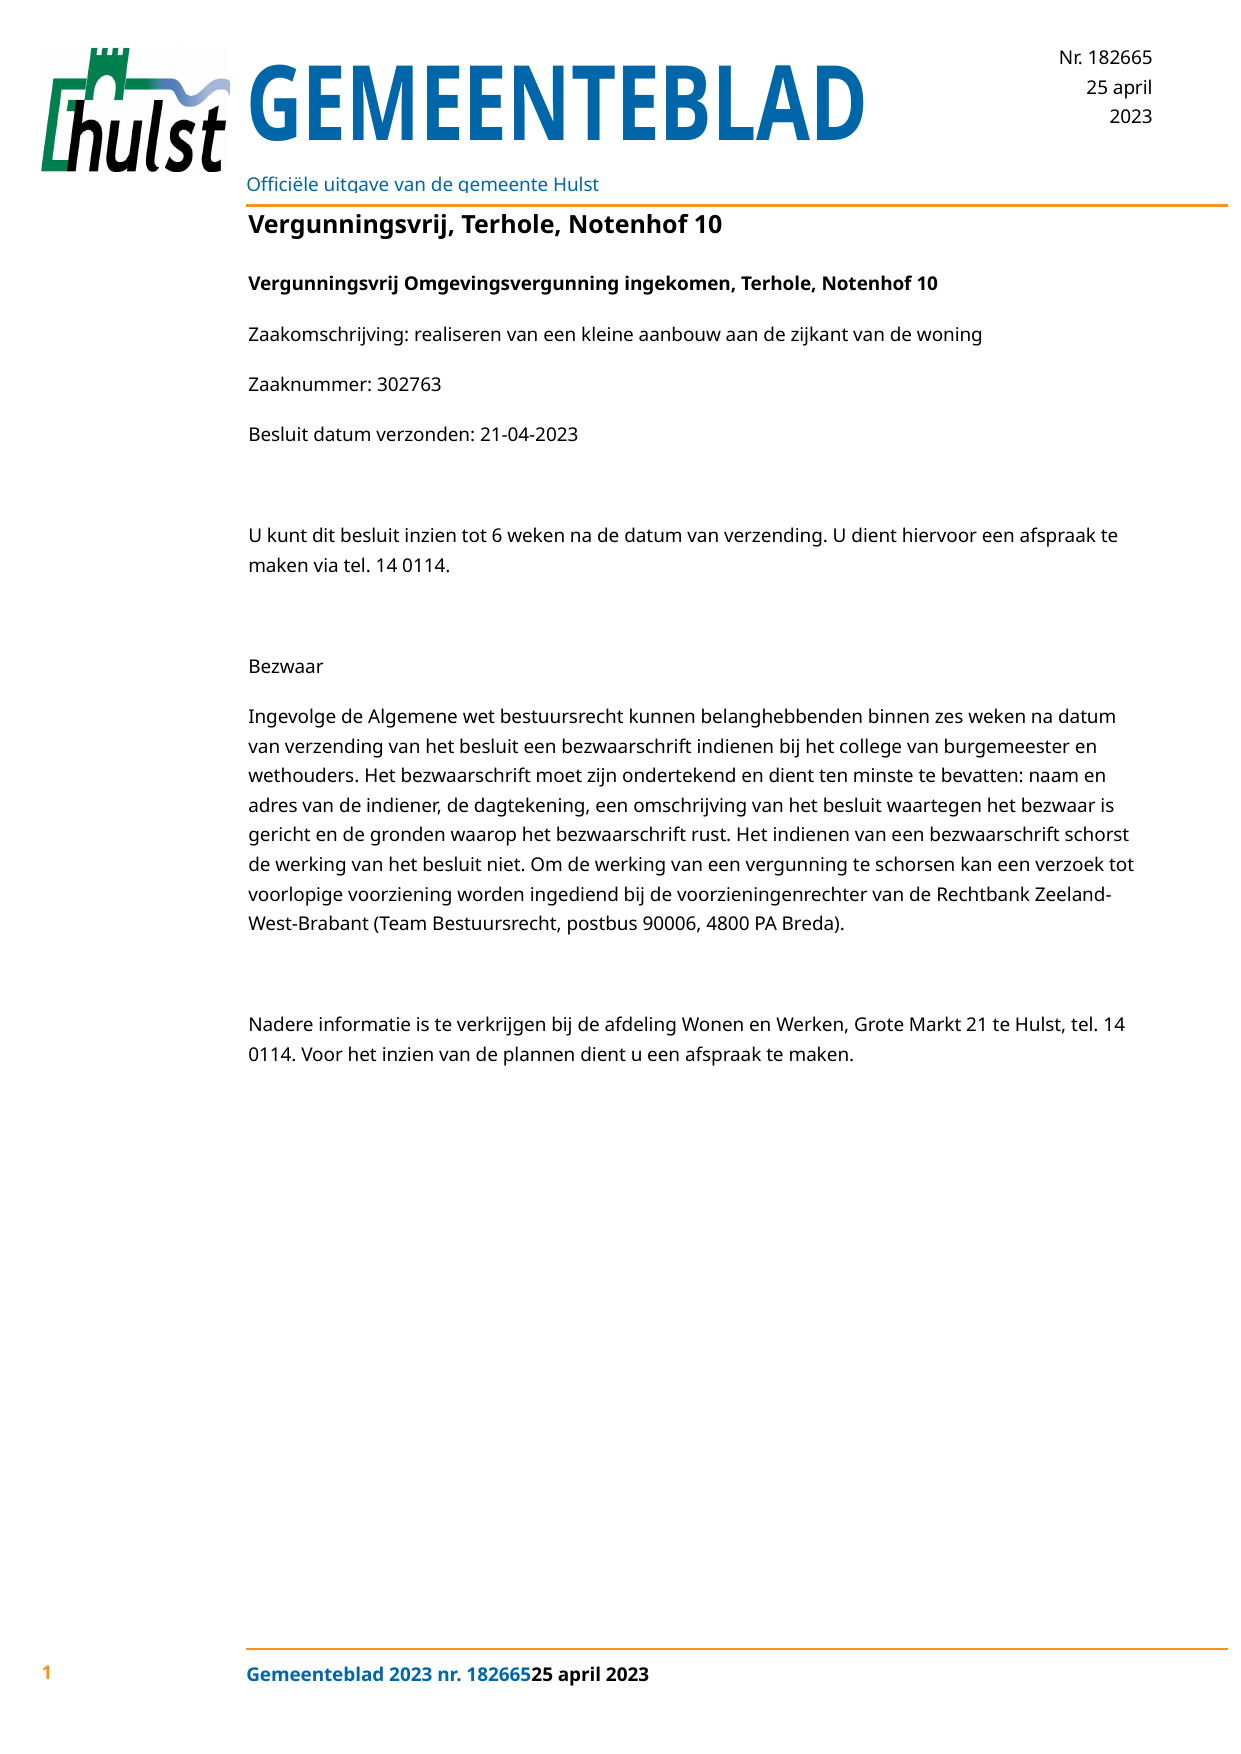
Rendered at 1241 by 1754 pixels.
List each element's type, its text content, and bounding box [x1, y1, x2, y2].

picture [41, 47, 231, 172]
text U kunt dit besluit inzien tot 6 weken na de datum van verzending. U dient hiervoor een afspraak te maken via tel. 14 0114. [248, 522, 1152, 578]
text Zaaknummer: 302763 [248, 371, 1152, 397]
text Vergunningsvrij Omgevingsvergunning ingekomen, Terhole, Notenhof 10 [248, 270, 1152, 296]
text Vergunningsvrij, Terhole, Notenhof 10 [248, 207, 1152, 241]
text Bezwaar [248, 653, 1152, 678]
text Besluit datum verzonden: 21-04-2023 [248, 422, 1152, 447]
text Zaakomschrijving: realiseren van een kleine aanbouw aan de zijkant van de woning [248, 321, 1152, 346]
text Nadere informatie is te verkrijgen bij de afdeling Wonen en Werken, Grote Markt 21 te Hulst, tel. 14 0114. Voor het inzien van de plannen dient u een afspraak te maken. [248, 1011, 1152, 1066]
text Ingevolge de Algemene wet bestuursrecht kunnen belanghebbenden binnen zes weken na datum van verzending van het besluit een bezwaarschrift indienen bij het college van burgemeester en wethouders. Het bezwaarschrift moet zijn ondertekend en dient ten minste te bevatten: naam en adres van de indiener, de dagtekening, een omschrijving van het besluit waartegen het bezwaar is gericht en de gronden waarop het bezwaarschrift rust. Het indienen van een bezwaarschrift schorst de werking van het besluit niet. Om de werking van een vergunning te schorsen kan een verzoek tot voorlopige voorziening worden ingediend bij de voorzieningenrechter van de Rechtbank Zeeland-West-Brabant (Team Bestuursrecht, postbus 90006, 4800 PA Breda). [248, 703, 1152, 936]
